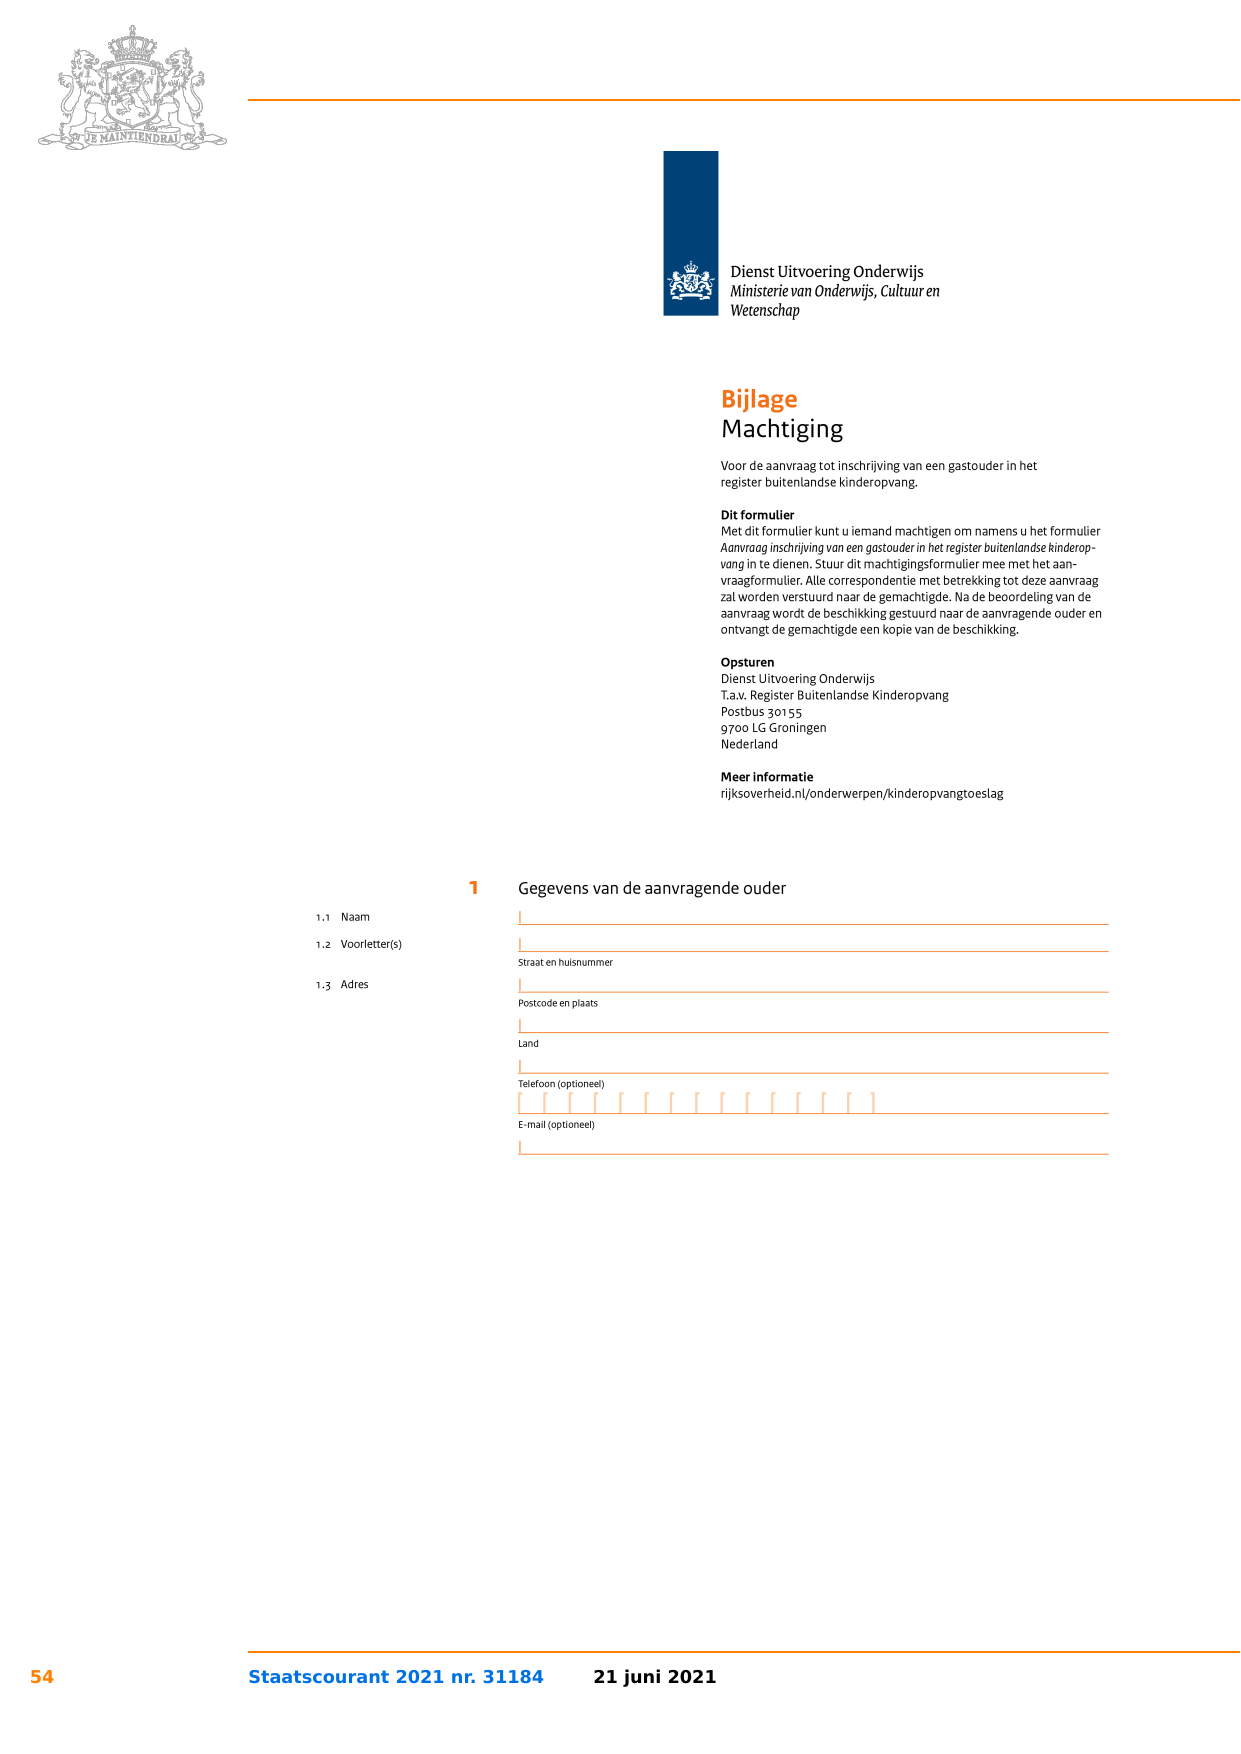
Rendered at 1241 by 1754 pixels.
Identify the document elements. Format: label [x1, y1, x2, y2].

picture [248, 151, 1134, 1404]
picture [38, 25, 227, 150]
